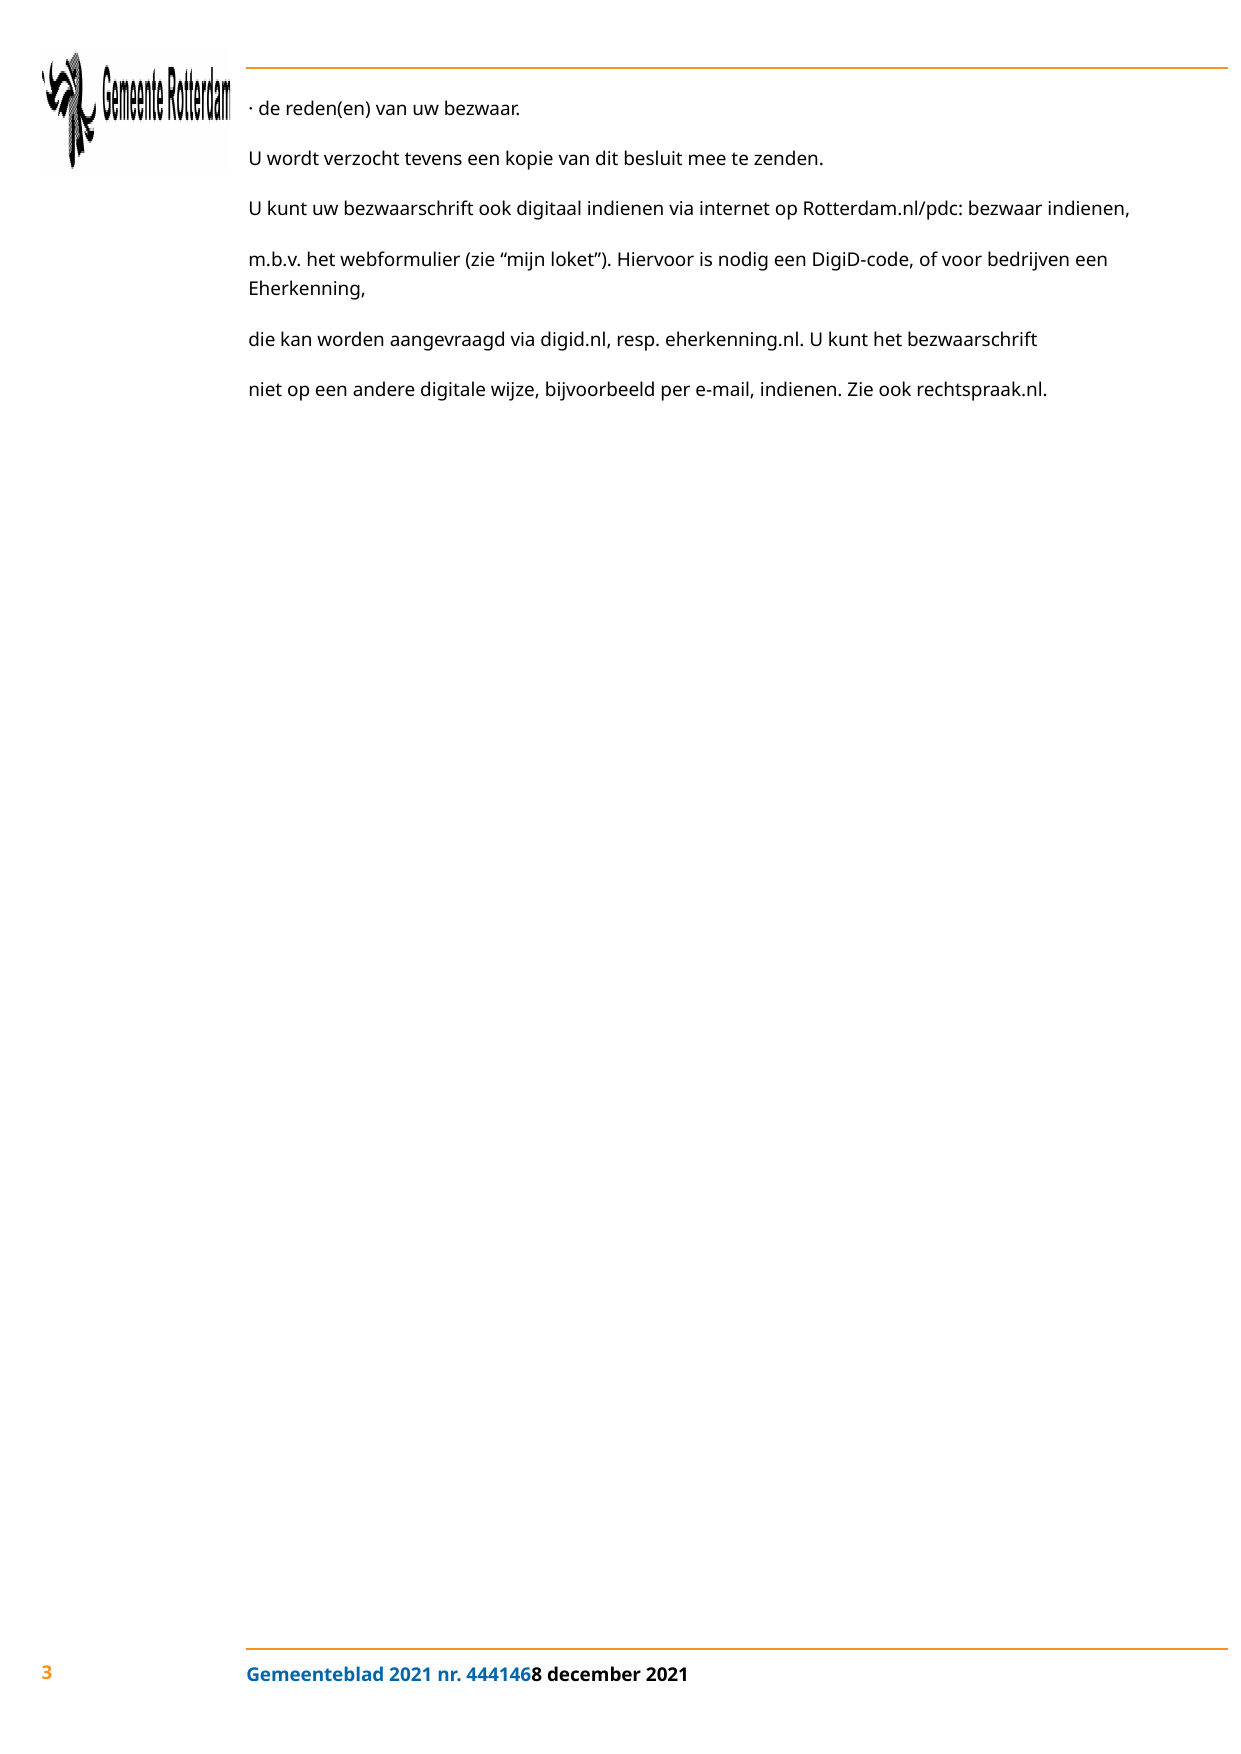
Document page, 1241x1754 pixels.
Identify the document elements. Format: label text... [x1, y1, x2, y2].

text die kan worden aangevraagd via digid.nl, resp. eherkenning.nl. U kunt het bezwaarschrift [248, 326, 1152, 352]
text U wordt verzocht tevens een kopie van dit besluit mee te zenden. [248, 145, 1152, 171]
text U kunt uw bezwaarschrift ook digitaal indienen via internet op Rotterdam.nl/pdc: bezwaar indienen, [248, 196, 1152, 221]
text niet op een andere digitale wijze, bijvoorbeeld per e-mail, indienen. Zie ook rechtspraak.nl. [248, 376, 1152, 402]
text · de reden(en) van uw bezwaar. [248, 95, 1152, 121]
text m.b.v. het webformulier (zie “mijn loket”). Hiervoor is nodig een DigiD-code, of voor bedrijven een Eherkenning, [248, 246, 1152, 301]
picture [41, 47, 231, 172]
